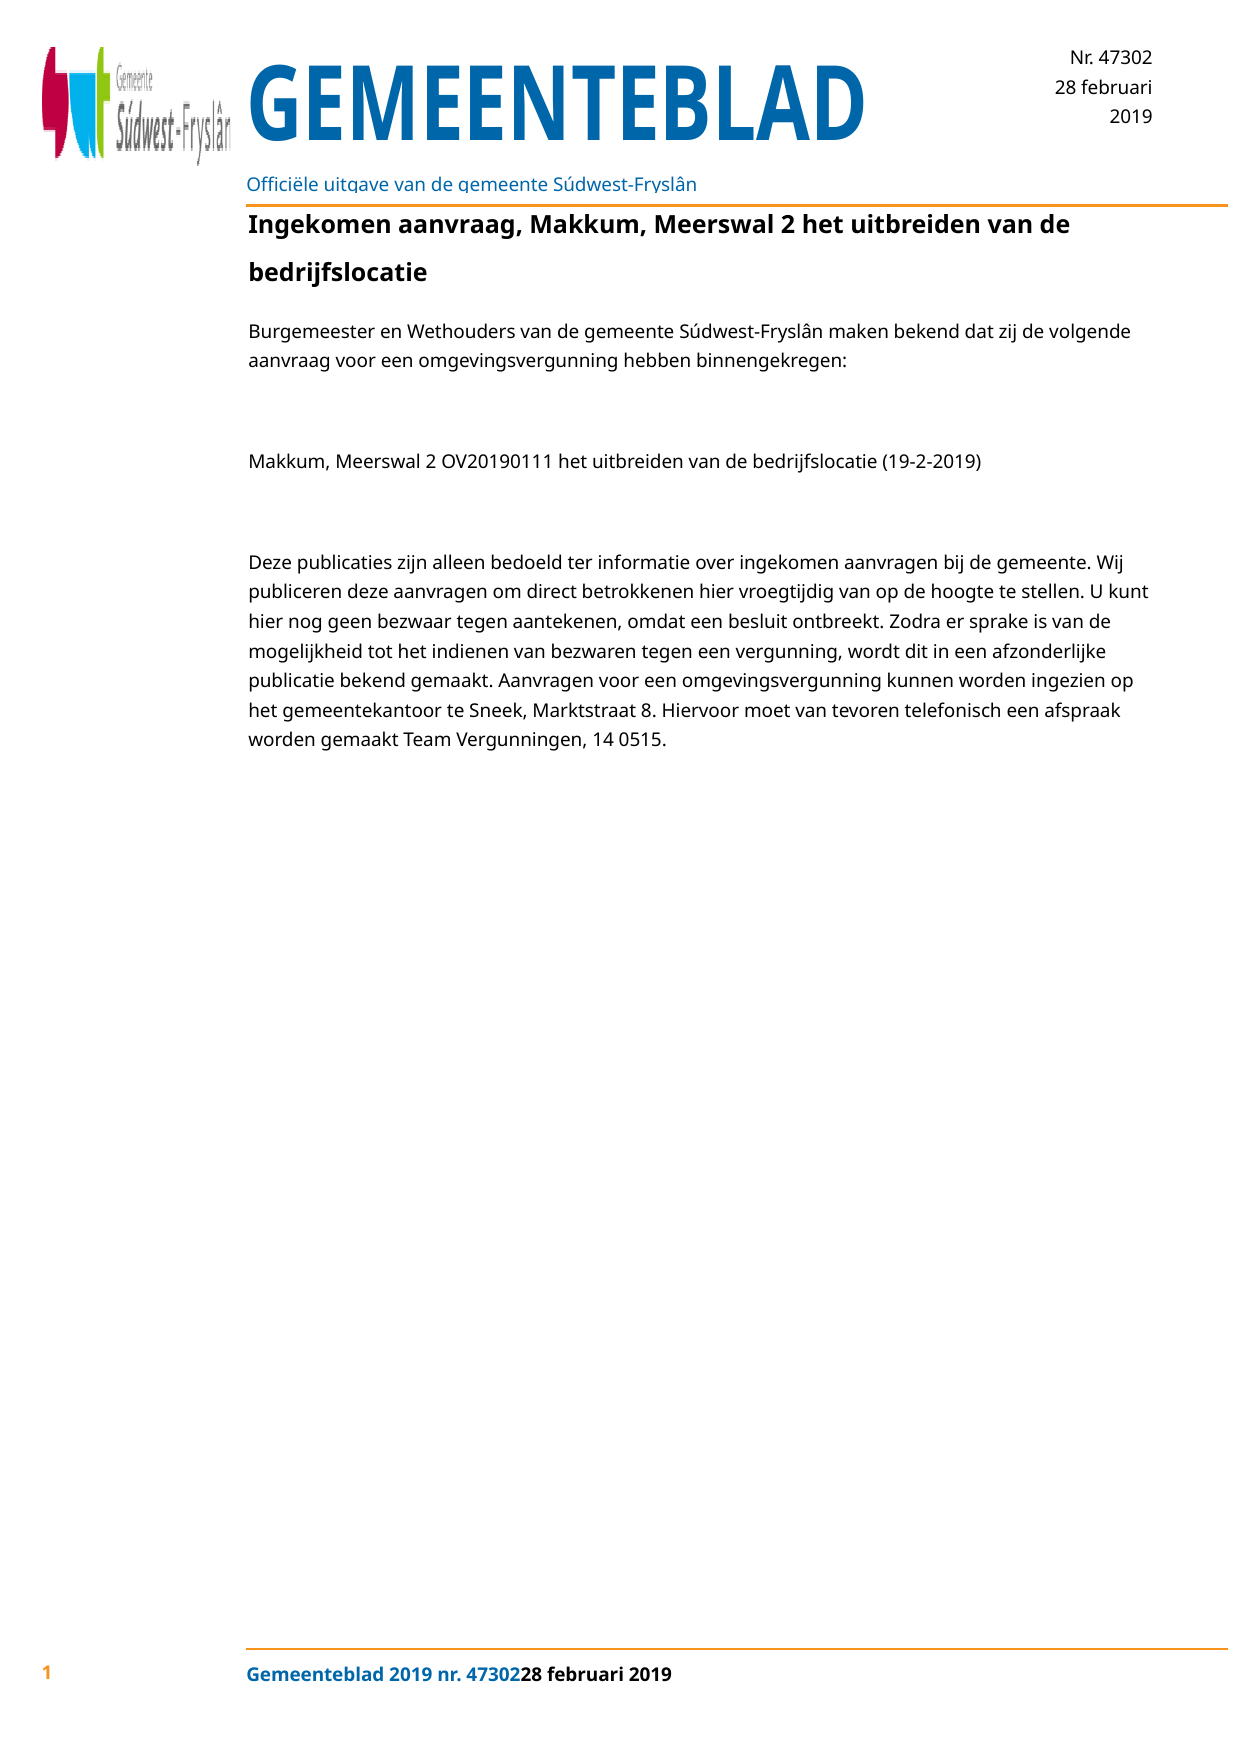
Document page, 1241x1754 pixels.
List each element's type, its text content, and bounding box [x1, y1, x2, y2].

text Burgemeester en Wethouders van de gemeente Súdwest-Fryslân maken bekend dat zij de volgende aanvraag voor een omgevingsvergunning hebben binnengekregen: [248, 318, 1152, 373]
picture [41, 47, 231, 172]
text Deze publicaties zijn alleen bedoeld ter informatie over ingekomen aanvragen bij de gemeente. Wij publiceren deze aanvragen om direct betrokkenen hier vroegtijdig van op de hoogte te stellen. U kunt hier nog geen bezwaar tegen aantekenen, omdat een besluit ontbreekt. Zodra er sprake is van de mogelijkheid tot het indienen van bezwaren tegen een vergunning, wordt dit in een afzonderlijke publicatie bekend gemaakt. Aanvragen voor een omgevingsvergunning kunnen worden ingezien op het gemeentekantoor te Sneek, Marktstraat 8. Hiervoor moet van tevoren telefonisch een afspraak worden gemaakt Team Vergunningen, 14 0515. [248, 549, 1152, 752]
text Makkum, Meerswal 2 OV20190111 het uitbreiden van de bedrijfslocatie (19-2-2019) [248, 448, 1152, 474]
text Ingekomen aanvraag, Makkum, Meerswal 2 het uitbreiden van de bedrijfslocatie [248, 207, 1152, 288]
